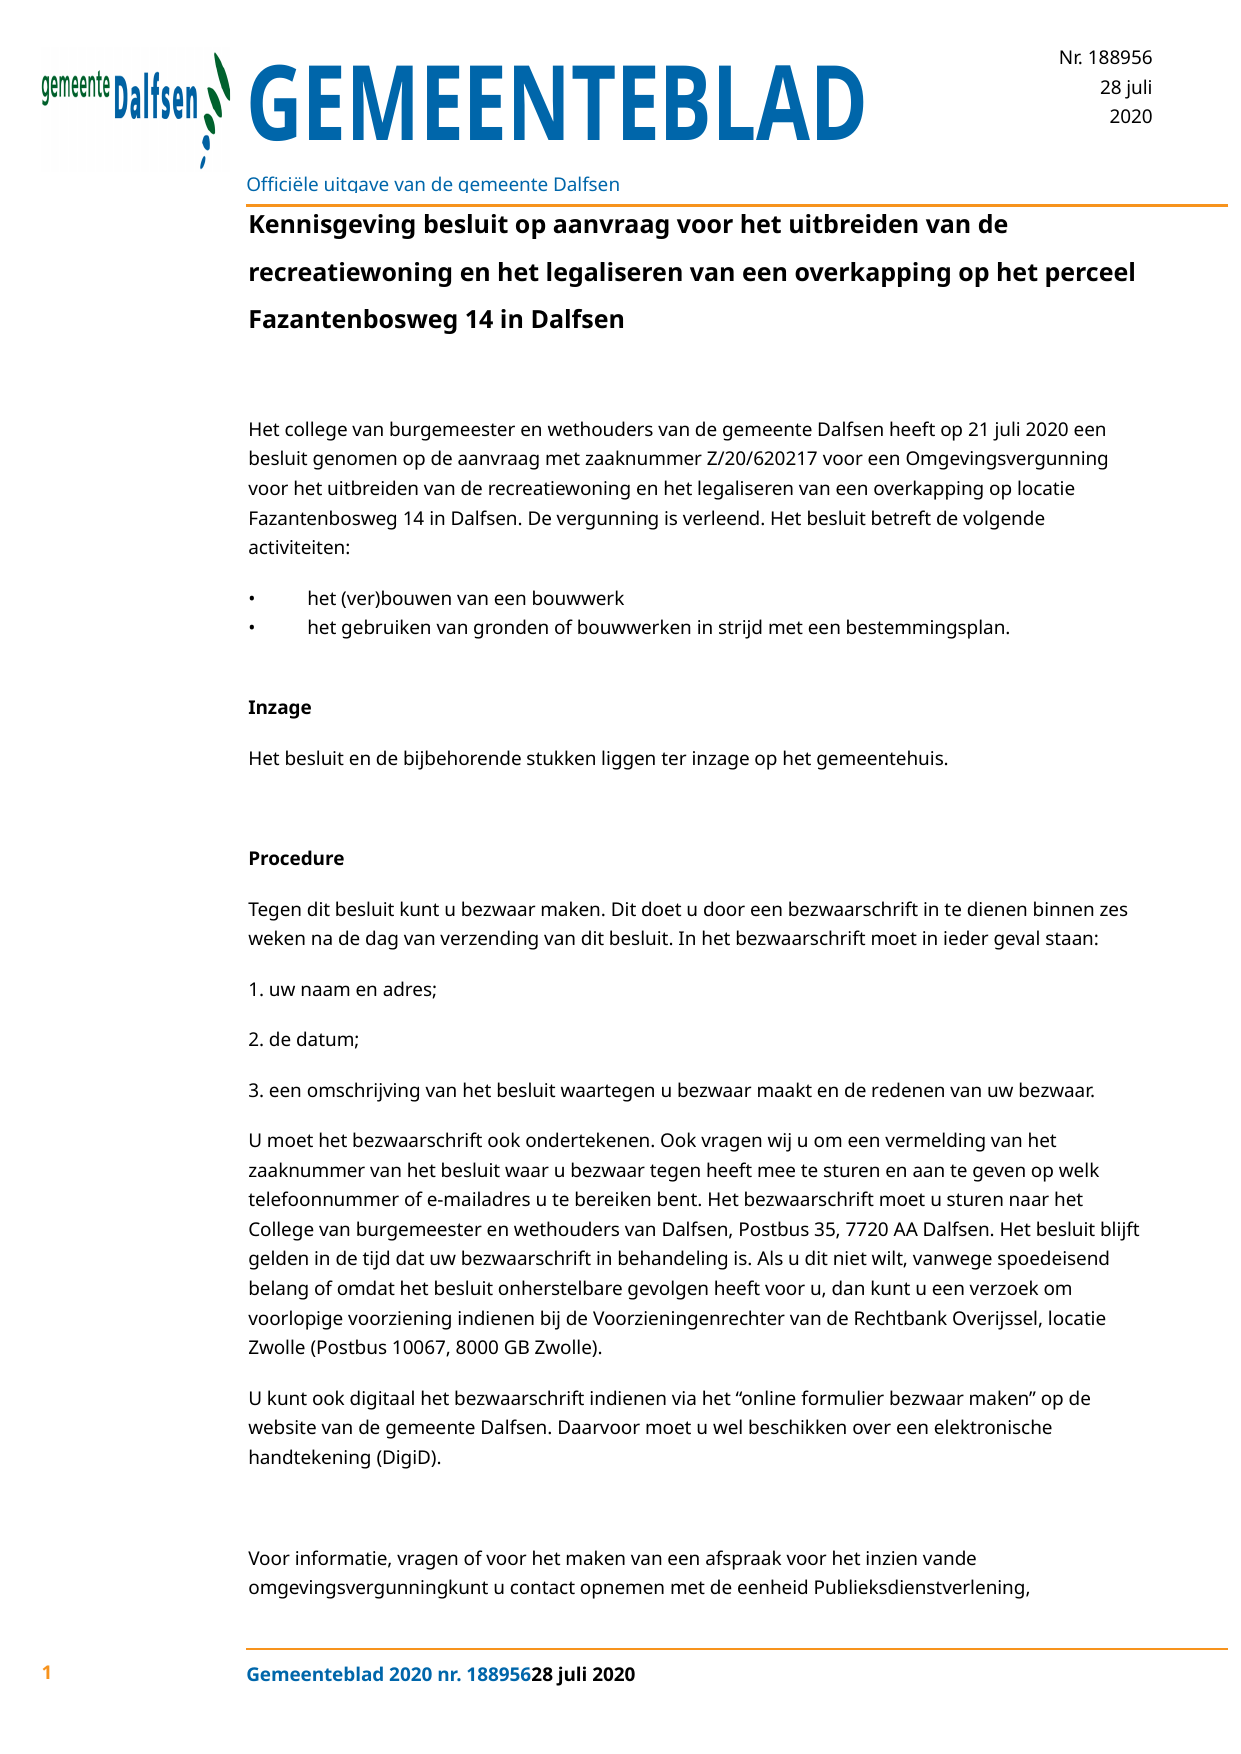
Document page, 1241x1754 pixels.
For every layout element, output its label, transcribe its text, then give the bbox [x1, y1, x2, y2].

text Tegen dit besluit kunt u bezwaar maken. Dit doet u door een bezwaarschrift in te dienen binnen zes weken na de dag van verzending van dit besluit. In het bezwaarschrift moet in ieder geval staan: [248, 896, 1152, 951]
text Het besluit en de bijbehorende stukken liggen ter inzage op het gemeentehuis. [248, 745, 1152, 770]
list het gebruiken van gronden of bouwwerken in strijd met een bestemmingsplan. [248, 614, 1152, 640]
text Het college van burgemeester en wethouders van de gemeente Dalfsen heeft op 21 juli 2020 een besluit genomen op de aanvraag met zaaknummer Z/20/620217 voor een Omgevingsvergunning voor het uitbreiden van de recreatiewoning en het legaliseren van een overkapping op locatie Fazantenbosweg 14 in Dalfsen. De vergunning is verleend. Het besluit betreft de volgende activiteiten: [248, 416, 1152, 560]
text U moet het bezwaarschrift ook ondertekenen. Ook vragen wij u om een vermelding van het zaaknummer van het besluit waar u bezwaar tegen heeft mee te sturen en aan te geven op welk telefoonnummer of e-mailadres u te bereiken bent. Het bezwaarschrift moet u sturen naar het College van burgemeester en wethouders van Dalfsen, Postbus 35, 7720 AA Dalfsen. Het besluit blijft gelden in de tijd dat uw bezwaarschrift in behandeling is. Als u dit niet wilt, vanwege spoedeisend belang of omdat het besluit onherstelbare gevolgen heeft voor u, dan kunt u een verzoek om voorlopige voorziening indienen bij de Voorzieningenrechter van de Rechtbank Overijssel, locatie Zwolle (Postbus 10067, 8000 GB Zwolle). [248, 1127, 1152, 1360]
text Procedure [248, 846, 1152, 871]
list het (ver)bouwen van een bouwwerk [248, 585, 1152, 610]
text 3. een omschrijving van het besluit waartegen u bezwaar maakt en de redenen van uw bezwaar. [248, 1077, 1152, 1102]
text Inzage [248, 694, 1152, 720]
text U kunt ook digitaal het bezwaarschrift indienen via het “online formulier bezwaar maken” op de website van de gemeente Dalfsen. Daarvoor moet u wel beschikken over een elektronische handtekening (DigiD). [248, 1385, 1152, 1469]
text Voor informatie, vragen of voor het maken van een afspraak voor het inzien vande omgevingsvergunningkunt u contact opnemen met de eenheid Publieksdienstverlening, [248, 1545, 1152, 1600]
text Kennisgeving besluit op aanvraag voor het uitbreiden van de recreatiewoning en het legaliseren van een overkapping op het perceel Fazantenbosweg 14 in Dalfsen [248, 207, 1152, 336]
text 2. de datum; [248, 1026, 1152, 1052]
picture [41, 47, 231, 172]
text 1. uw naam en adres; [248, 976, 1152, 1002]
